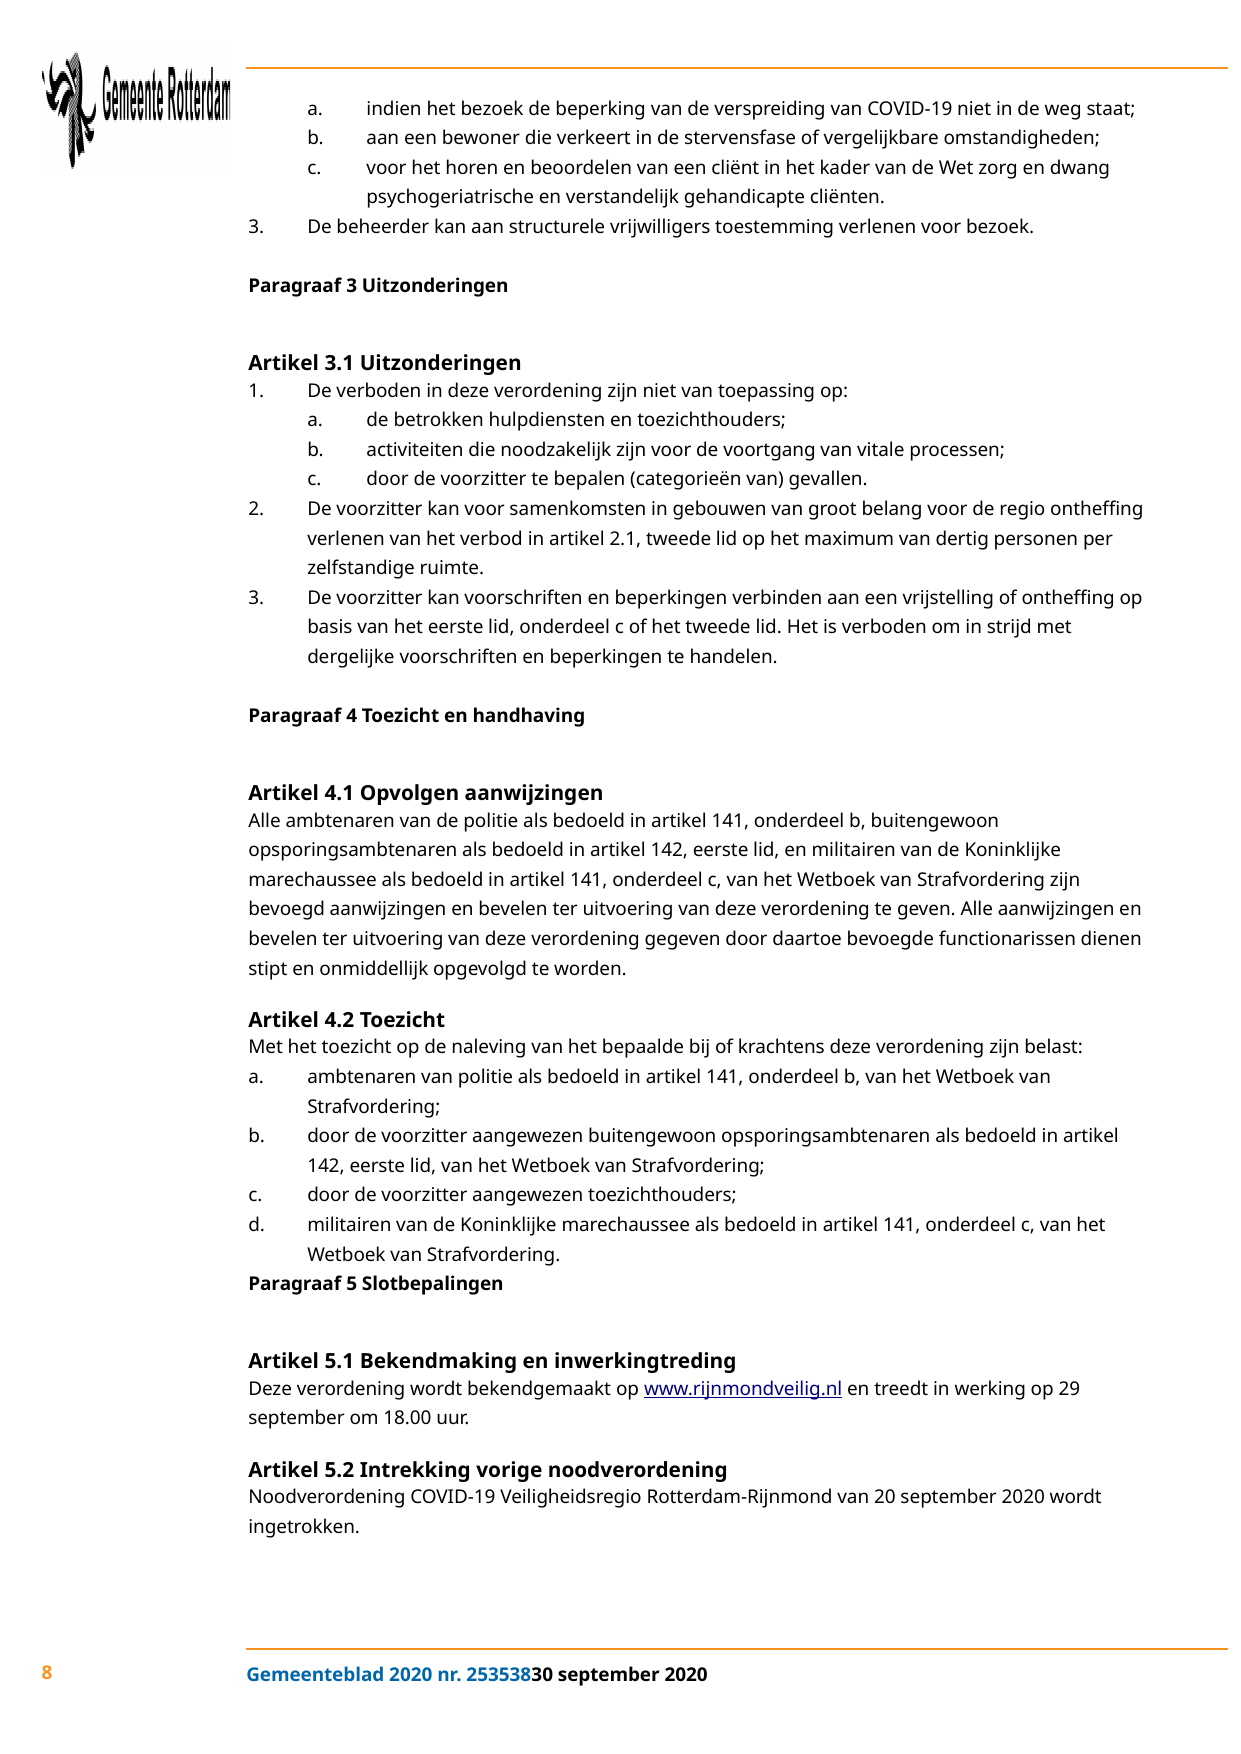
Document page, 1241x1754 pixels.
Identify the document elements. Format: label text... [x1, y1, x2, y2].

list indien het bezoek de beperking van de verspreiding van COVID-19 niet in de weg staat; [307, 95, 1152, 121]
text Artikel 4.1 Opvolgen aanwijzingen [248, 778, 1152, 807]
list De voorzitter kan voorschriften en beperkingen verbinden aan een vrijstelling of ontheffing op basis van het eerste lid, onderdeel c of het tweede lid. Het is verboden om in strijd met dergelijke voorschriften en beperkingen te handelen. [248, 584, 1152, 669]
text Met het toezicht op de naleving van het bepaalde bij of krachtens deze verordening zijn belast: [248, 1034, 1152, 1059]
text Paragraaf 5 Slotbepalingen [248, 1270, 1152, 1296]
list activiteiten die noodzakelijk zijn voor de voortgang van vitale processen; [307, 436, 1152, 462]
text Artikel 3.1 Uitzonderingen [248, 348, 1152, 377]
list aan een bewoner die verkeert in de stervensfase of vergelijkbare omstandigheden; [307, 124, 1152, 150]
list De beheerder kan aan structurele vrijwilligers toestemming verlenen voor bezoek. [248, 213, 1152, 239]
list door de voorzitter aangewezen toezichthouders; [248, 1182, 1152, 1207]
text Artikel 5.1 Bekendmaking en inwerkingtreding [248, 1346, 1152, 1375]
text Artikel 4.2 Toezicht [248, 1005, 1152, 1034]
list door de voorzitter te bepalen (categorieën van) gevallen. [307, 466, 1152, 491]
text Paragraaf 3 Uitzonderingen [248, 272, 1152, 298]
text Artikel 5.2 Intrekking vorige noodverordening [248, 1455, 1152, 1483]
list voor het horen en beoordelen van een cliënt in het kader van de Wet zorg en dwang psychogeriatrische en verstandelijk gehandicapte cliënten. [307, 154, 1152, 209]
list door de voorzitter aangewezen buitengewoon opsporingsambtenaren als bedoeld in artikel 142, eerste lid, van het Wetboek van Strafvordering; [248, 1122, 1152, 1178]
list ambtenaren van politie als bedoeld in artikel 141, onderdeel b, van het Wetboek van Strafvordering; [248, 1063, 1152, 1118]
list De voorzitter kan voor samenkomsten in gebouwen van groot belang voor de regio ontheffing verlenen van het verbod in artikel 2.1, tweede lid op het maximum van dertig personen per zelfstandige ruimte. [248, 495, 1152, 580]
text Deze verordening wordt bekendgemaakt op www.rijnmondveilig.nl en treedt in werking op 29 september om 18.00 uur. [248, 1375, 1152, 1430]
text Paragraaf 4 Toezicht en handhaving [248, 702, 1152, 728]
list de betrokken hulpdiensten en toezichthouders; [307, 406, 1152, 432]
text Noodverordening COVID-19 Veiligheidsregio Rotterdam-Rijnmond van 20 september 2020 wordt ingetrokken. [248, 1483, 1152, 1539]
text Alle ambtenaren van de politie als bedoeld in artikel 141, onderdeel b, buitengewoon opsporingsambtenaren als bedoeld in artikel 142, eerste lid, en militairen van de Koninklijke marechaussee als bedoeld in artikel 141, onderdeel c, van het Wetboek van Strafvordering zijn bevoegd aanwijzingen en bevelen ter uitvoering van deze verordening te geven. Alle aanwijzingen en bevelen ter uitvoering van deze verordening gegeven door daartoe bevoegde functionarissen dienen stipt en onmiddellijk opgevolgd te worden. [248, 807, 1152, 981]
list militairen van de Koninklijke marechaussee als bedoeld in artikel 141, onderdeel c, van het Wetboek van Strafvordering. [248, 1211, 1152, 1266]
list De verboden in deze verordening zijn niet van toepassing op: [248, 377, 1152, 403]
picture [41, 47, 231, 172]
